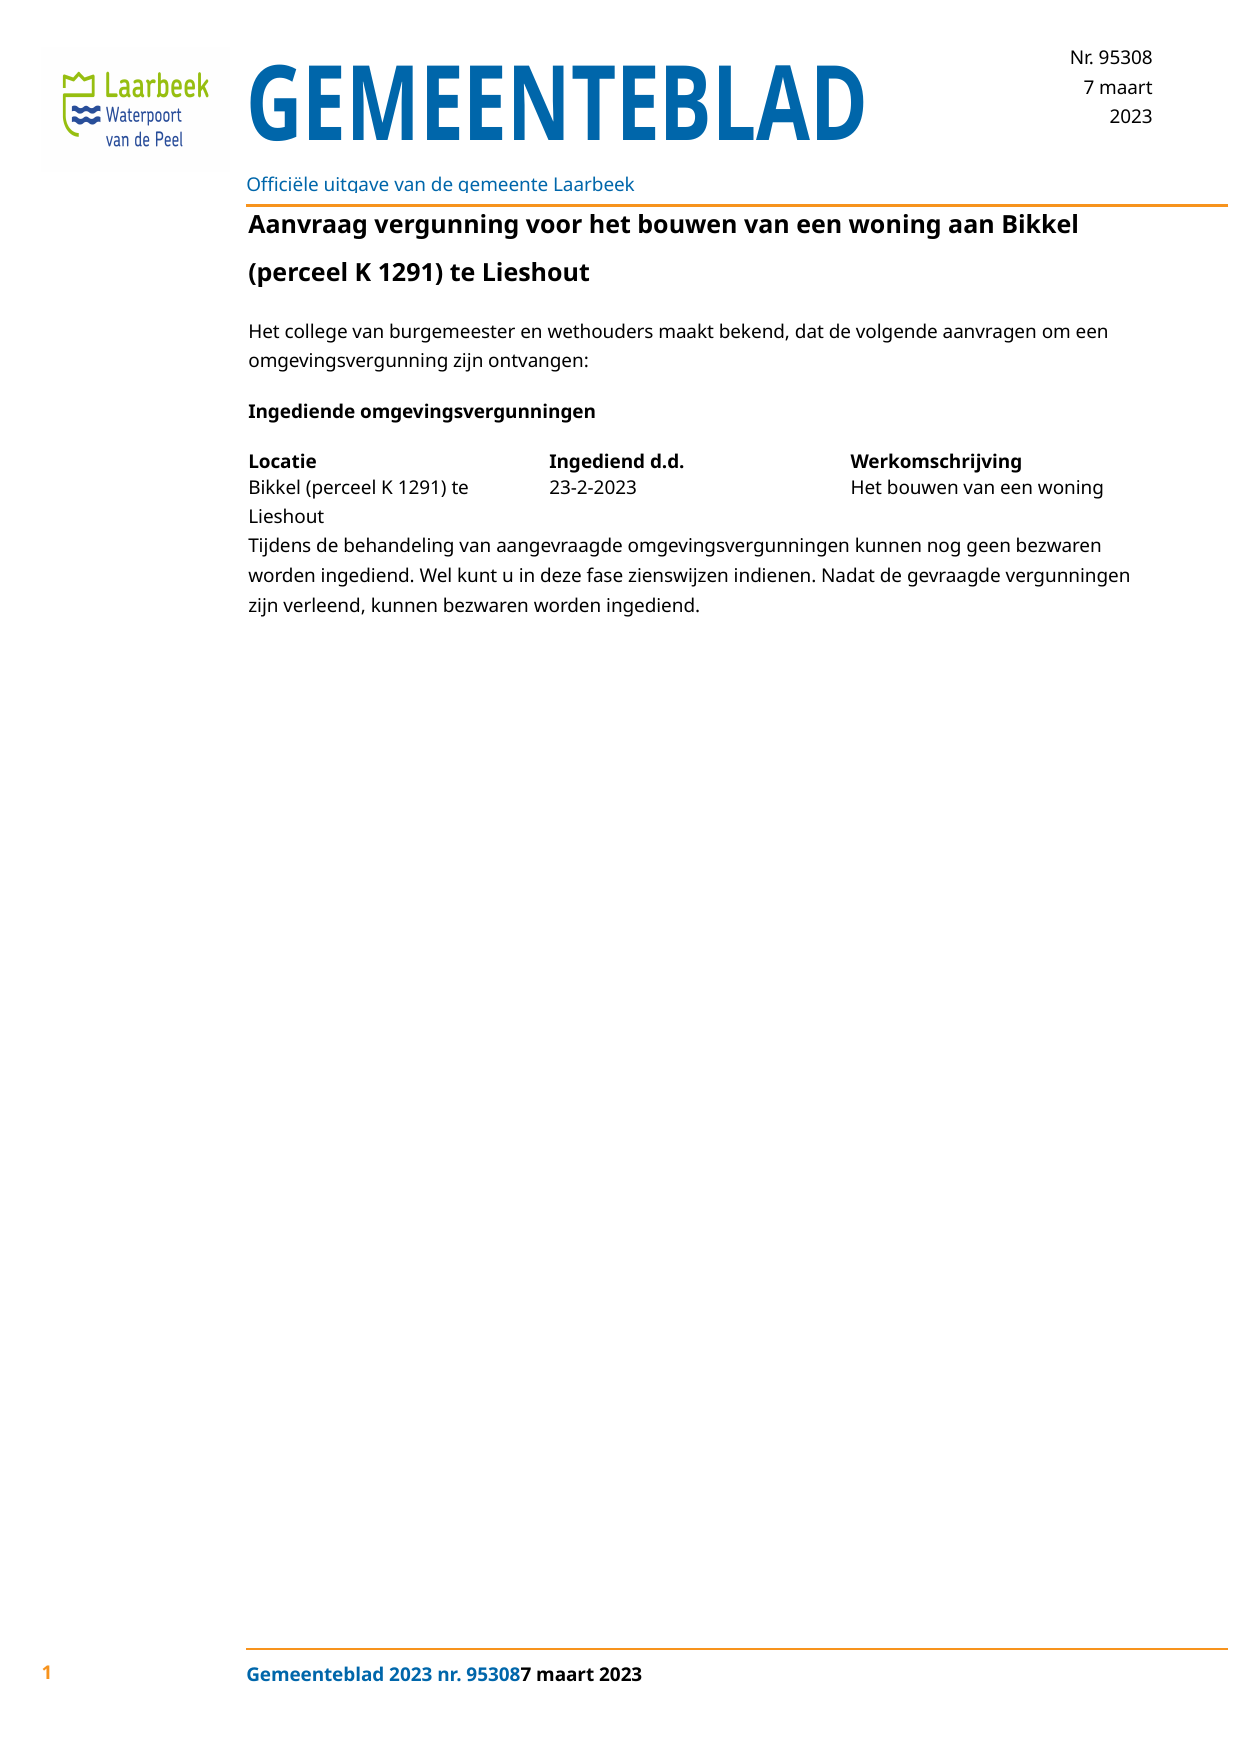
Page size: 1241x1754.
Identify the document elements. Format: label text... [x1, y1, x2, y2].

table_header Ingediend d.d. [549, 449, 850, 474]
picture [41, 47, 231, 172]
text Ingediende omgevingsvergunningen [248, 398, 1152, 424]
table_cell Het bouwen van een woning [850, 474, 1152, 529]
text Aanvraag vergunning voor het bouwen van een woning aan Bikkel (perceel K 1291) te Lieshout [248, 207, 1152, 288]
table_cell 23-2-2023 [549, 474, 850, 529]
table_header Werkomschrijving [850, 449, 1152, 474]
table_cell Bikkel (perceel K 1291) te Lieshout [248, 474, 549, 529]
table_header Locatie [248, 449, 549, 474]
text Het college van burgemeester en wethouders maakt bekend, dat de volgende aanvragen om een omgevingsvergunning zijn ontvangen: [248, 318, 1152, 373]
text Tijdens de behandeling van aangevraagde omgevingsvergunningen kunnen nog geen bezwaren worden ingediend. Wel kunt u in deze fase zienswijzen indienen. Nadat de gevraagde vergunningen zijn verleend, kunnen bezwaren worden ingediend. [248, 533, 1152, 618]
